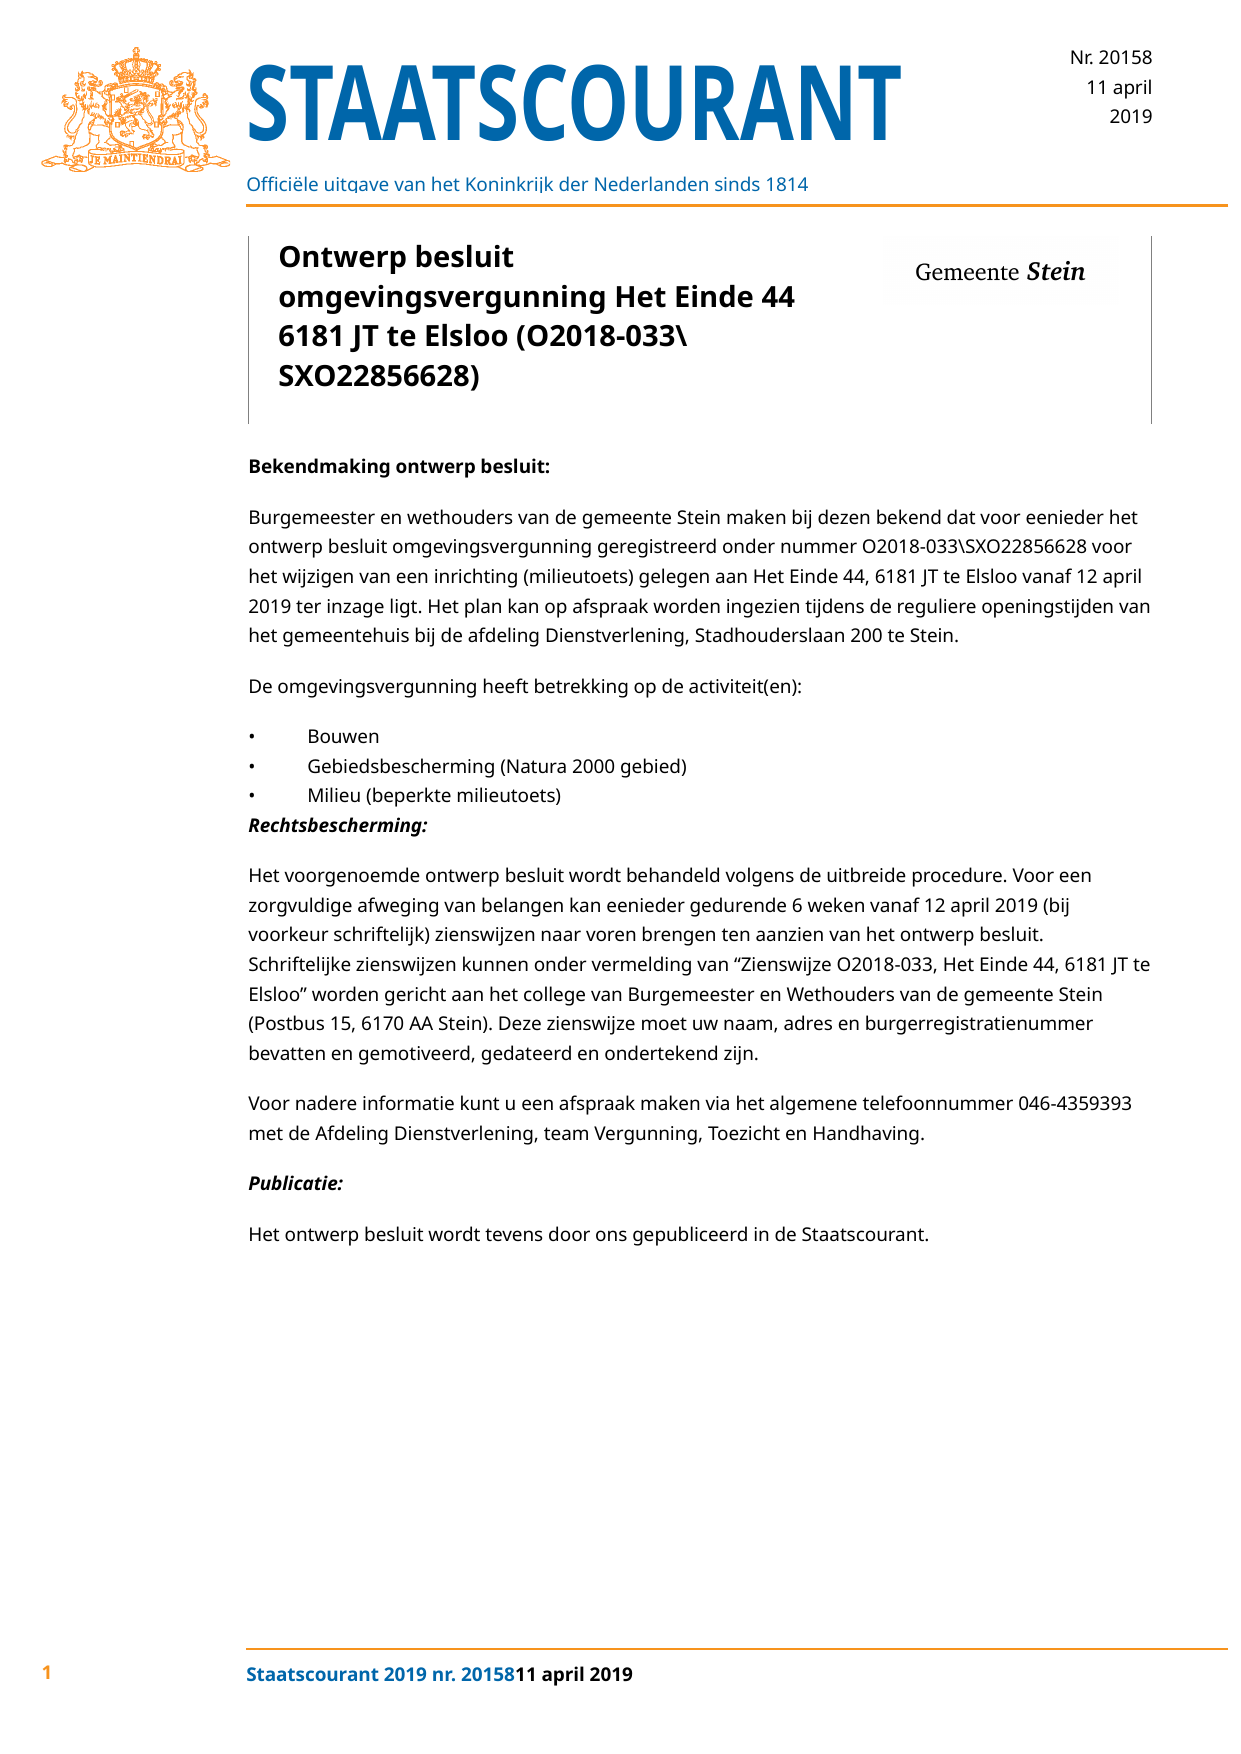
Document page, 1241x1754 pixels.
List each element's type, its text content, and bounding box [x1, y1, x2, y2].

text De omgevingsvergunning heeft betrekking op de activiteit(en): [248, 673, 1152, 698]
text Het ontwerp besluit wordt tevens door ons gepubliceerd in de Staatscourant. [248, 1221, 1152, 1246]
picture [41, 47, 231, 172]
text Publicatie: [248, 1170, 1152, 1196]
text Burgemeester en wethouders van de gemeente Stein maken bij dezen bekend dat voor eenieder het ontwerp besluit omgevingsvergunning geregistreerd onder nummer O2018-033\SXO22856628 voor het wijzigen van een inrichting (milieutoets) gelegen aan Het Einde 44, 6181 JT te Elsloo vanaf 12 april 2019 ter inzage ligt. Het plan kan op afspraak worden ingezien tijdens de reguliere openingstijden van het gemeentehuis bij de afdeling Dienstverlening, Stadhouderslaan 200 te Stein. [248, 504, 1152, 648]
table_header [850, 236, 1151, 424]
text Het voorgenoemde ontwerp besluit wordt behandeld volgens de uitbreide procedure. Voor een zorgvuldige afweging van belangen kan eenieder gedurende 6 weken vanaf 12 april 2019 (bij voorkeur schriftelijk) zienswijzen naar voren brengen ten aanzien van het ontwerp besluit. Schriftelijke zienswijzen kunnen onder vermelding van “Zienswijze O2018-033, Het Einde 44, 6181 JT te Elsloo” worden gericht aan het college van Burgemeester en Wethouders van de gemeente Stein (Postbus 15, 6170 AA Stein). Deze zienswijze moet uw naam, adres en burgerregistratienummer bevatten en gemotiveerd, gedateerd en ondertekend zijn. [248, 862, 1152, 1066]
text Bekendmaking ontwerp besluit: [248, 454, 1152, 479]
list Milieu (beperkte milieutoets) [248, 782, 1152, 808]
text Voor nadere informatie kunt u een afspraak maken via het algemene telefoonnummer 046-4359393 met de Afdeling Dienstverlening, team Vergunning, Toezicht en Handhaving. [248, 1090, 1152, 1146]
list Gebiedsbescherming (Natura 2000 gebied) [248, 753, 1152, 778]
text Rechtsbescherming: [248, 812, 1152, 838]
table_header Ontwerp besluit omgevingsvergunning Het Einde 44 6181 JT te Elsloo (O2018-033\SXO22856628) [249, 236, 850, 424]
list Bouwen [248, 723, 1152, 749]
picture [882, 236, 1119, 305]
